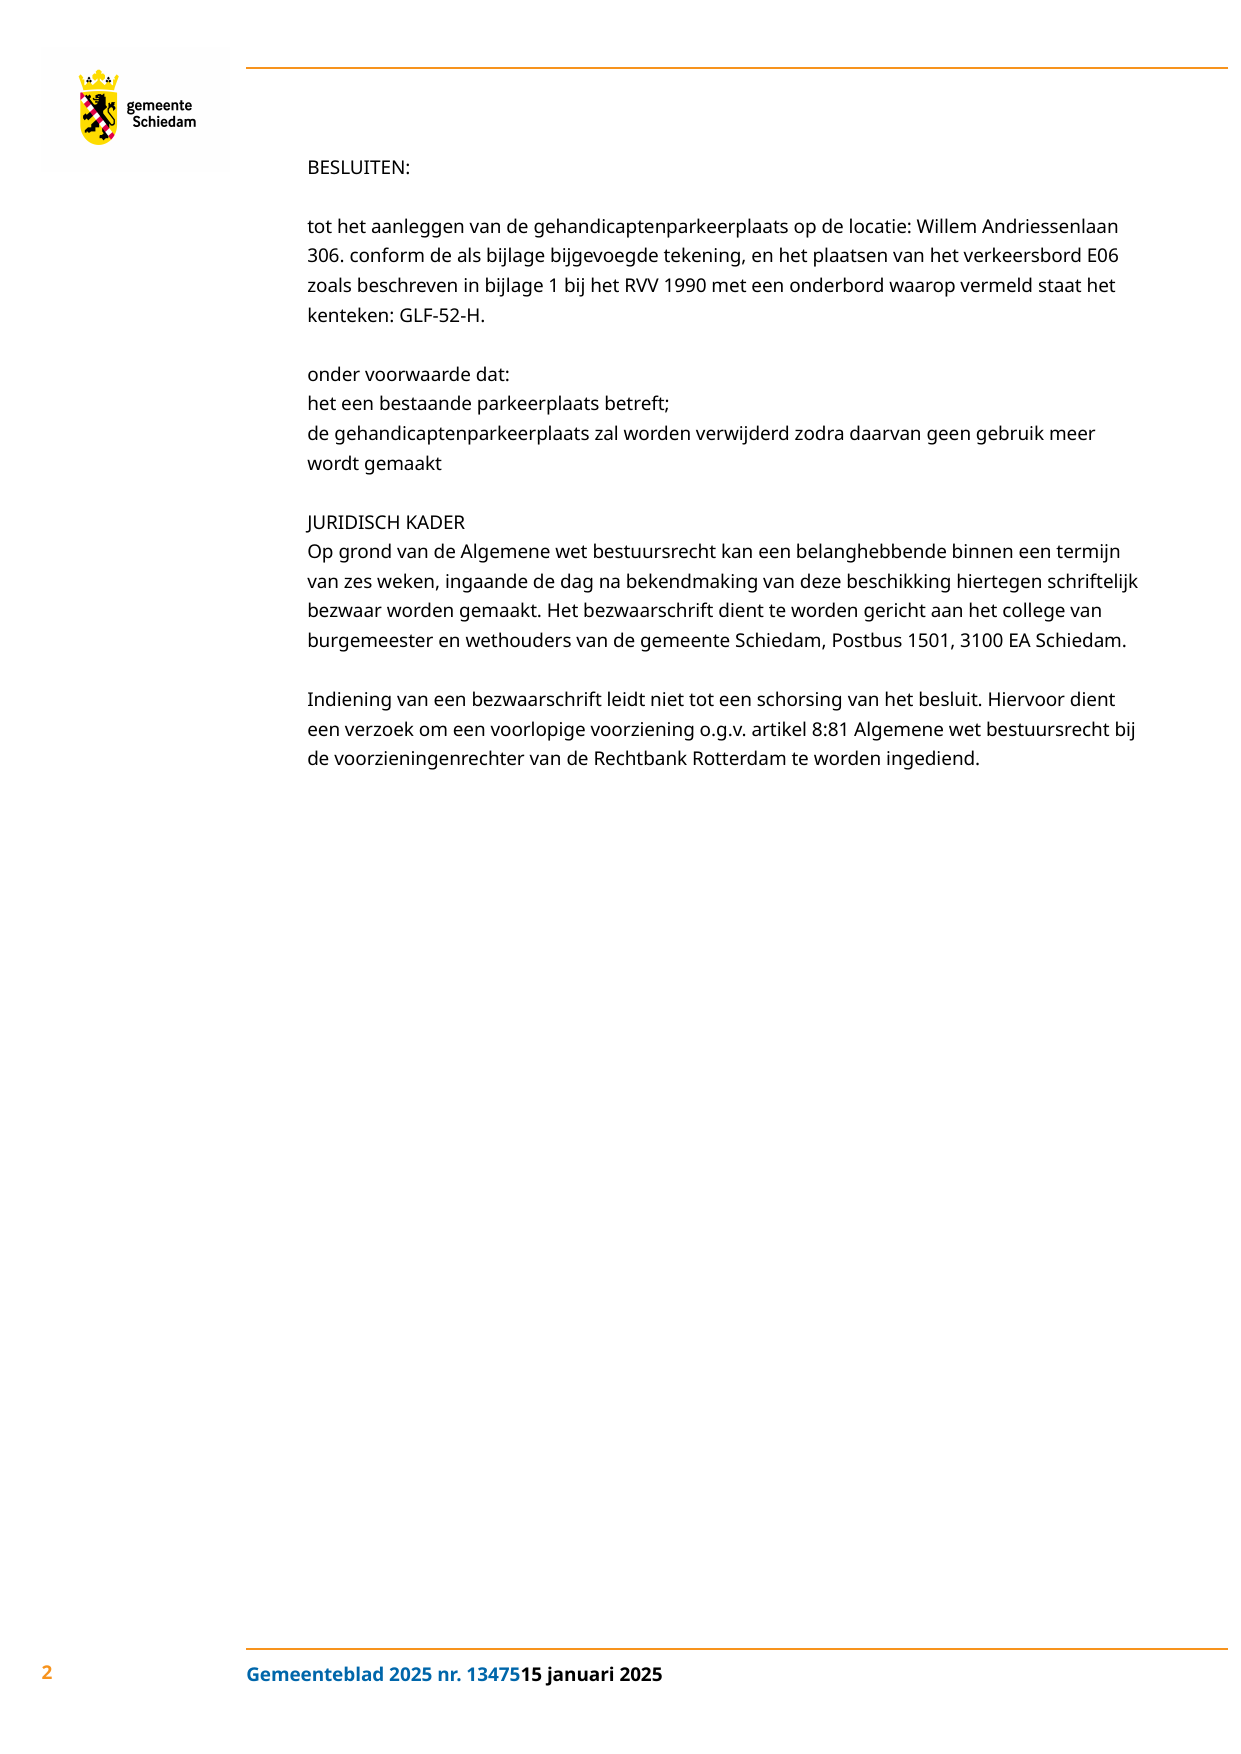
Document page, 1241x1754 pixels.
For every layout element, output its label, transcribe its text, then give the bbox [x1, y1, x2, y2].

list tot het aanleggen van de gehandicaptenparkeerplaats op de locatie: Willem Andriessenlaan 306. conform de als bijlage bijgevoegde tekening, en het plaatsen van het verkeersbord E06 zoals beschreven in bijlage 1 bij het RVV 1990 met een onderbord waarop vermeld staat het kenteken: GLF-52-H. [248, 213, 1152, 328]
list het een bestaande parkeerplaats betreft; [248, 391, 1152, 416]
picture [41, 47, 231, 172]
list JURIDISCH KADER [248, 509, 1152, 535]
list Op grond van de Algemene wet bestuursrecht kan een belanghebbende binnen een termijn van zes weken, ingaande de dag na bekendmaking van deze beschikking hiertegen schriftelijk bezwaar worden gemaakt. Het bezwaarschrift dient te worden gericht aan het college van burgemeester en wethouders van de gemeente Schiedam, Postbus 1501, 3100 EA Schiedam. [248, 538, 1152, 653]
list Indiening van een bezwaarschrift leidt niet tot een schorsing van het besluit. Hiervoor dient een verzoek om een voorlopige voorziening o.g.v. artikel 8:81 Algemene wet bestuursrecht bij de voorzieningenrechter van de Rechtbank Rotterdam te worden ingediend. [248, 686, 1152, 771]
list onder voorwaarde dat: [248, 361, 1152, 387]
list de gehandicaptenparkeerplaats zal worden verwijderd zodra daarvan geen gebruik meer wordt gemaakt [248, 420, 1152, 476]
list BESLUITEN: [248, 154, 1152, 180]
